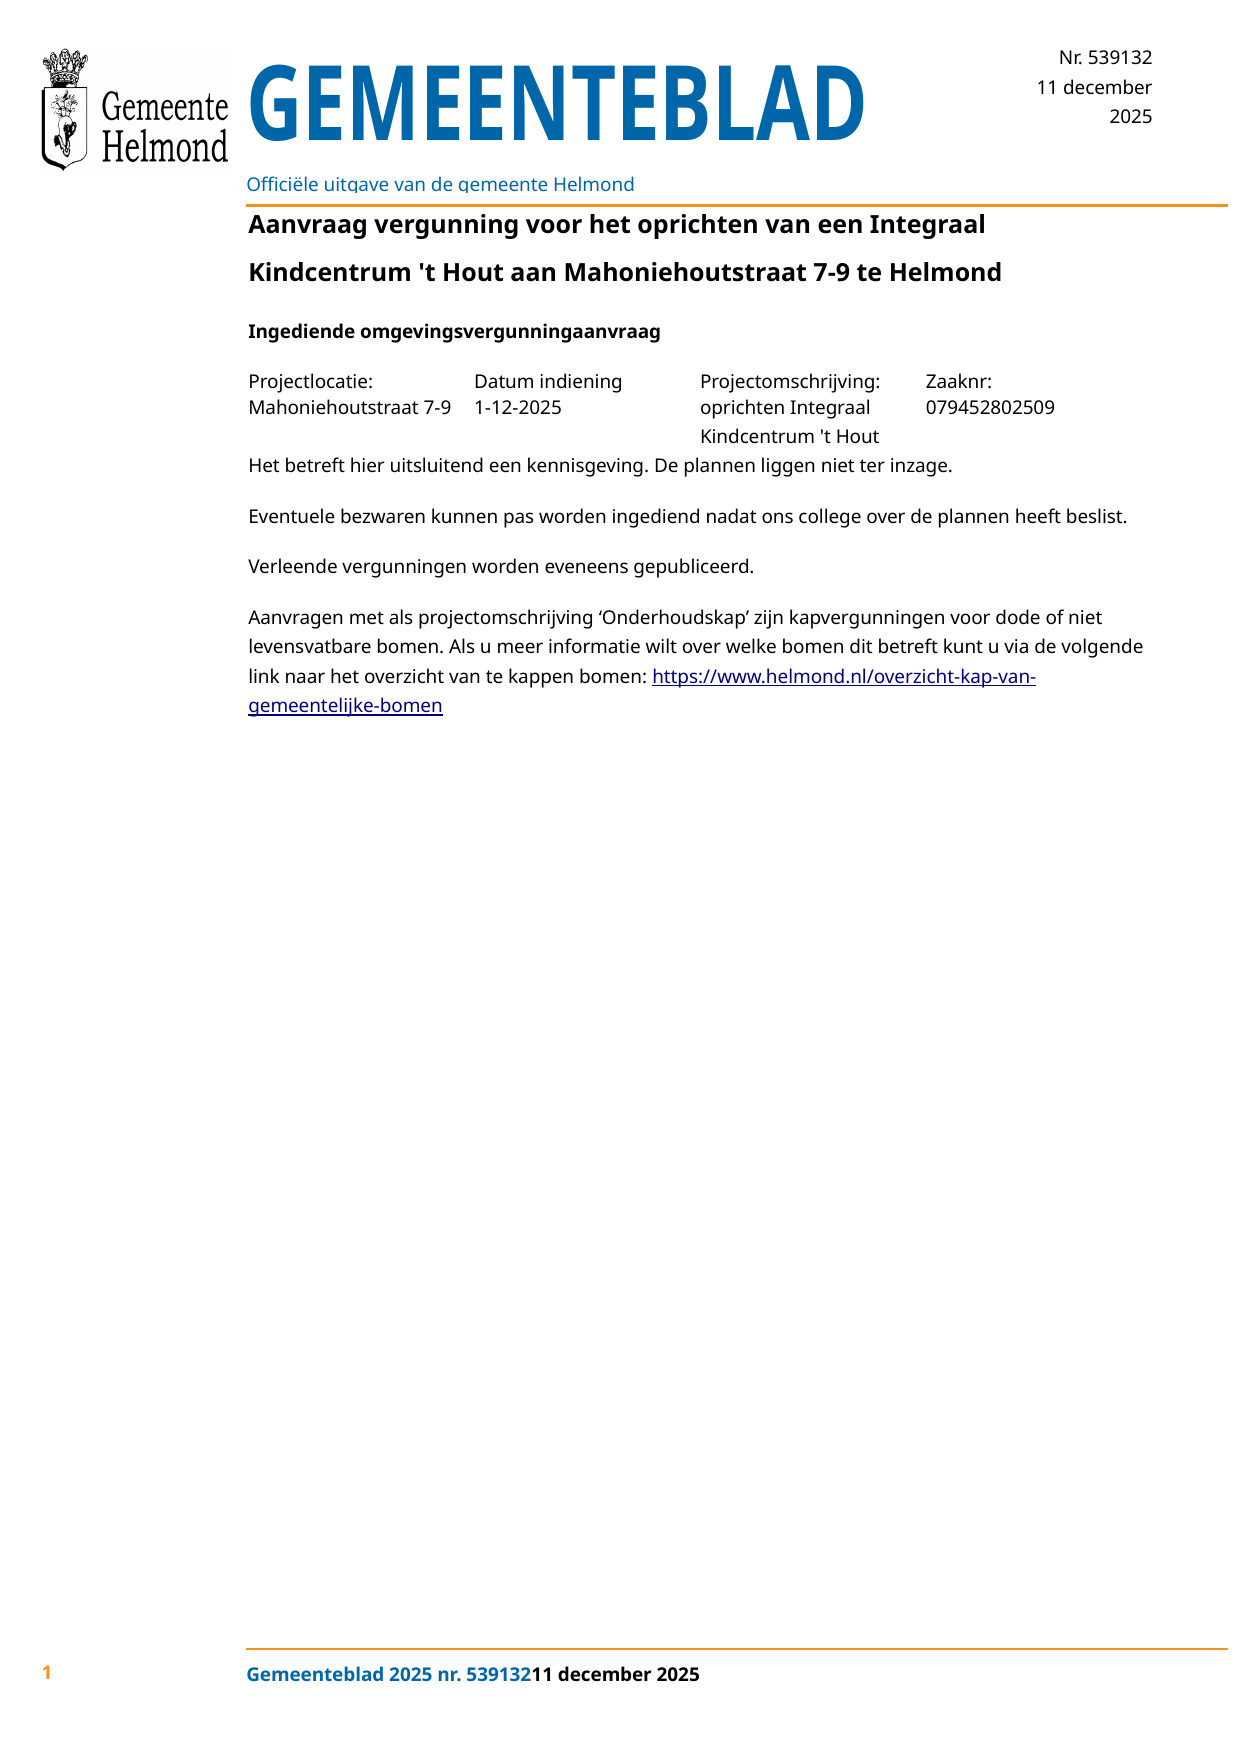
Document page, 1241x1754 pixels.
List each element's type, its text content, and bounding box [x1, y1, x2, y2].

picture [41, 47, 231, 172]
table_cell oprichten Integraal Kindcentrum 't Hout [700, 394, 926, 449]
table_cell 1-12-2025 [474, 394, 700, 449]
table_header Zaaknr: [926, 369, 1152, 394]
text Het betreft hier uitsluitend een kennisgeving. De plannen liggen niet ter inzage. [248, 453, 1152, 478]
text Aanvraag vergunning voor het oprichten van een Integraal Kindcentrum 't Hout aan Mahoniehoutstraat 7-9 te Helmond [248, 207, 1152, 288]
text Verleende vergunningen worden eveneens gepubliceerd. [248, 553, 1152, 579]
table_header Datum indiening [474, 369, 700, 394]
table_header Projectomschrijving: [700, 369, 926, 394]
text Eventuele bezwaren kunnen pas worden ingediend nadat ons college over de plannen heeft beslist. [248, 503, 1152, 529]
text Ingediende omgevingsvergunningaanvraag [248, 318, 1152, 344]
table_header Projectlocatie: [248, 369, 474, 394]
table_cell Mahoniehoutstraat 7-9 [248, 394, 474, 449]
table_cell 079452802509 [926, 394, 1152, 449]
text Aanvragen met als projectomschrijving ‘Onderhoudskap’ zijn kapvergunningen voor dode of niet levensvatbare bomen. Als u meer informatie wilt over welke bomen dit betreft kunt u via de volgende link naar het overzicht van te kappen bomen: https://www.helmond.nl/overzicht-kap-van-gemeentelijke-bomen [248, 604, 1152, 718]
